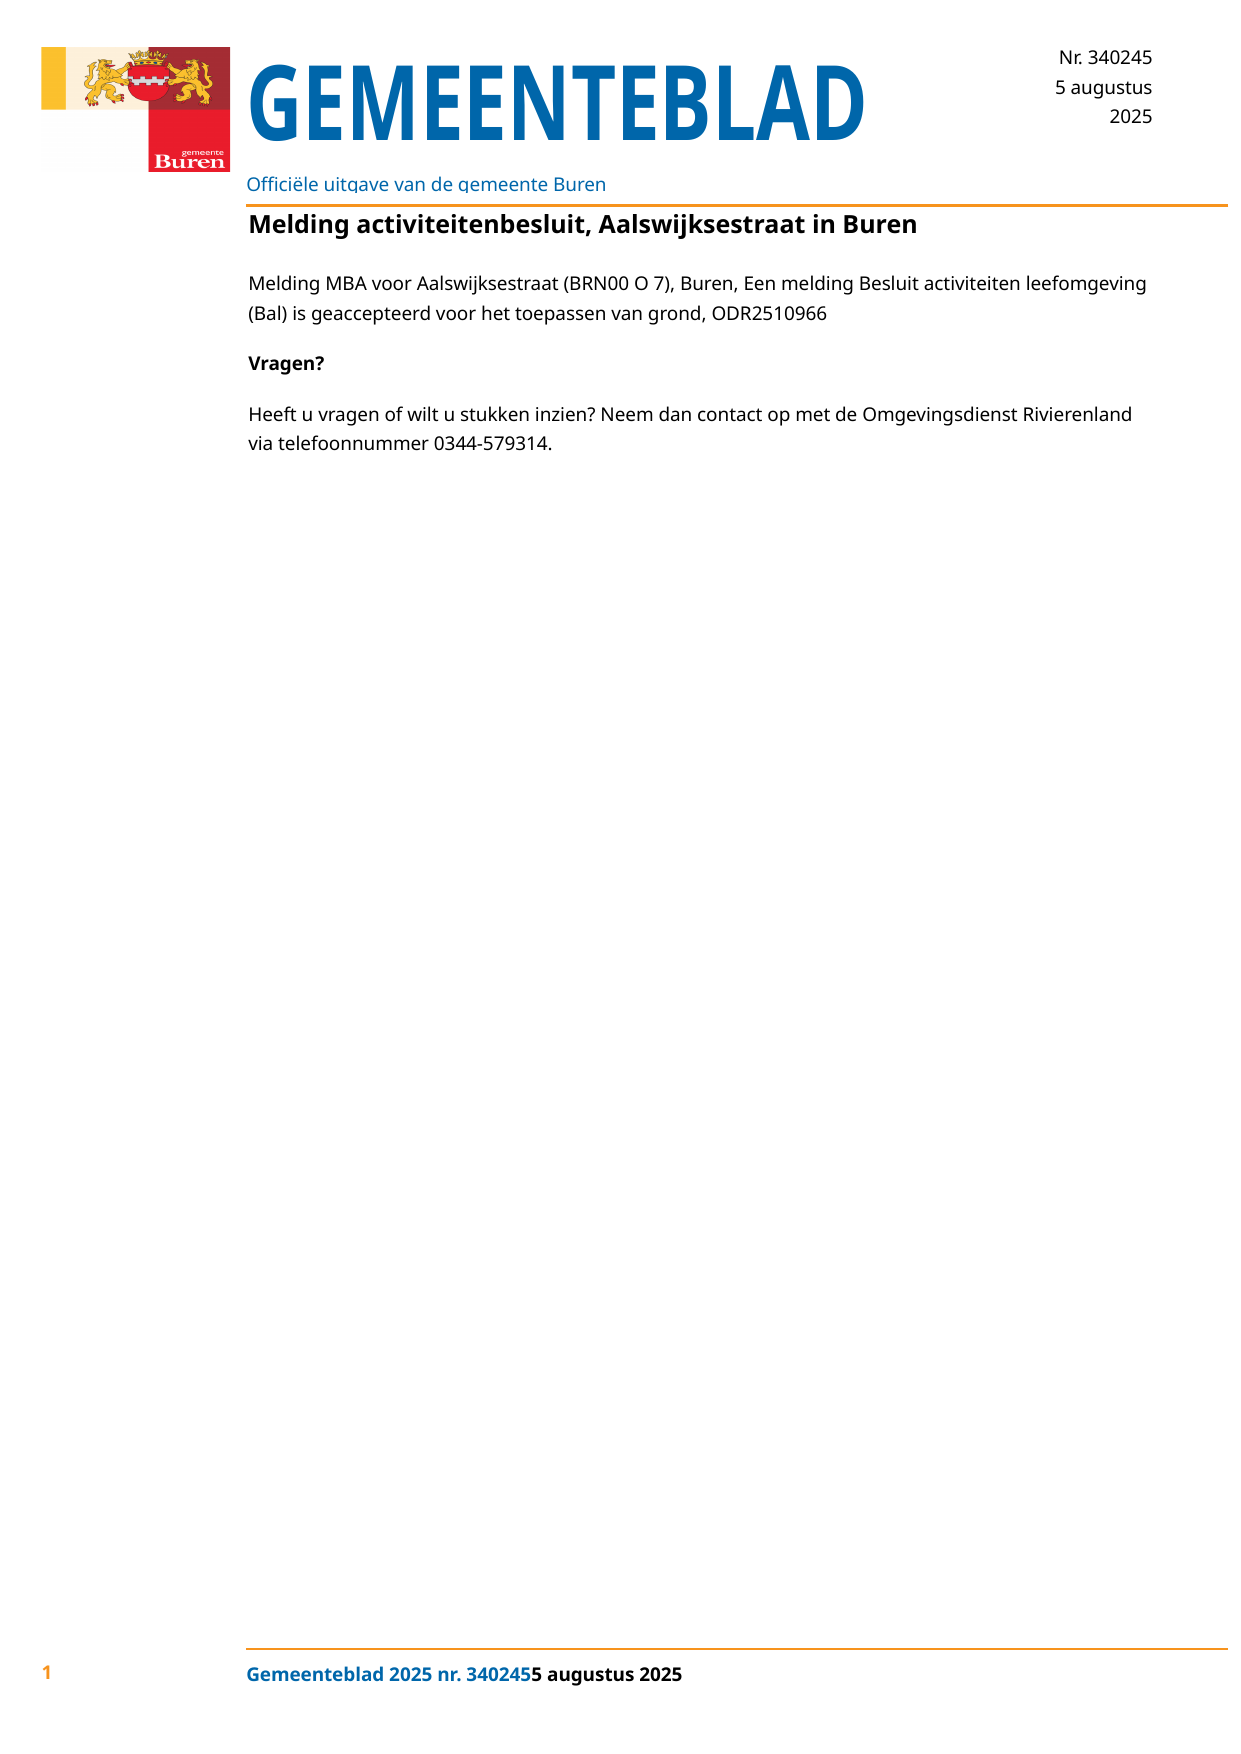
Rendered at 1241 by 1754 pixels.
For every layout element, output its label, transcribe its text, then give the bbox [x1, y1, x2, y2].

text Heeft u vragen of wilt u stukken inzien? Neem dan contact op met de Omgevingsdienst Rivierenland via telefoonnummer 0344-579314. [248, 401, 1152, 456]
text Vragen? [248, 350, 1152, 376]
text Melding activiteitenbesluit, Aalswijksestraat in Buren [248, 207, 1152, 241]
text Melding MBA voor Aalswijksestraat (BRN00 O 7), Buren, Een melding Besluit activiteiten leefomgeving (Bal) is geaccepteerd voor het toepassen van grond, ODR2510966 [248, 270, 1152, 326]
picture [41, 47, 231, 172]
